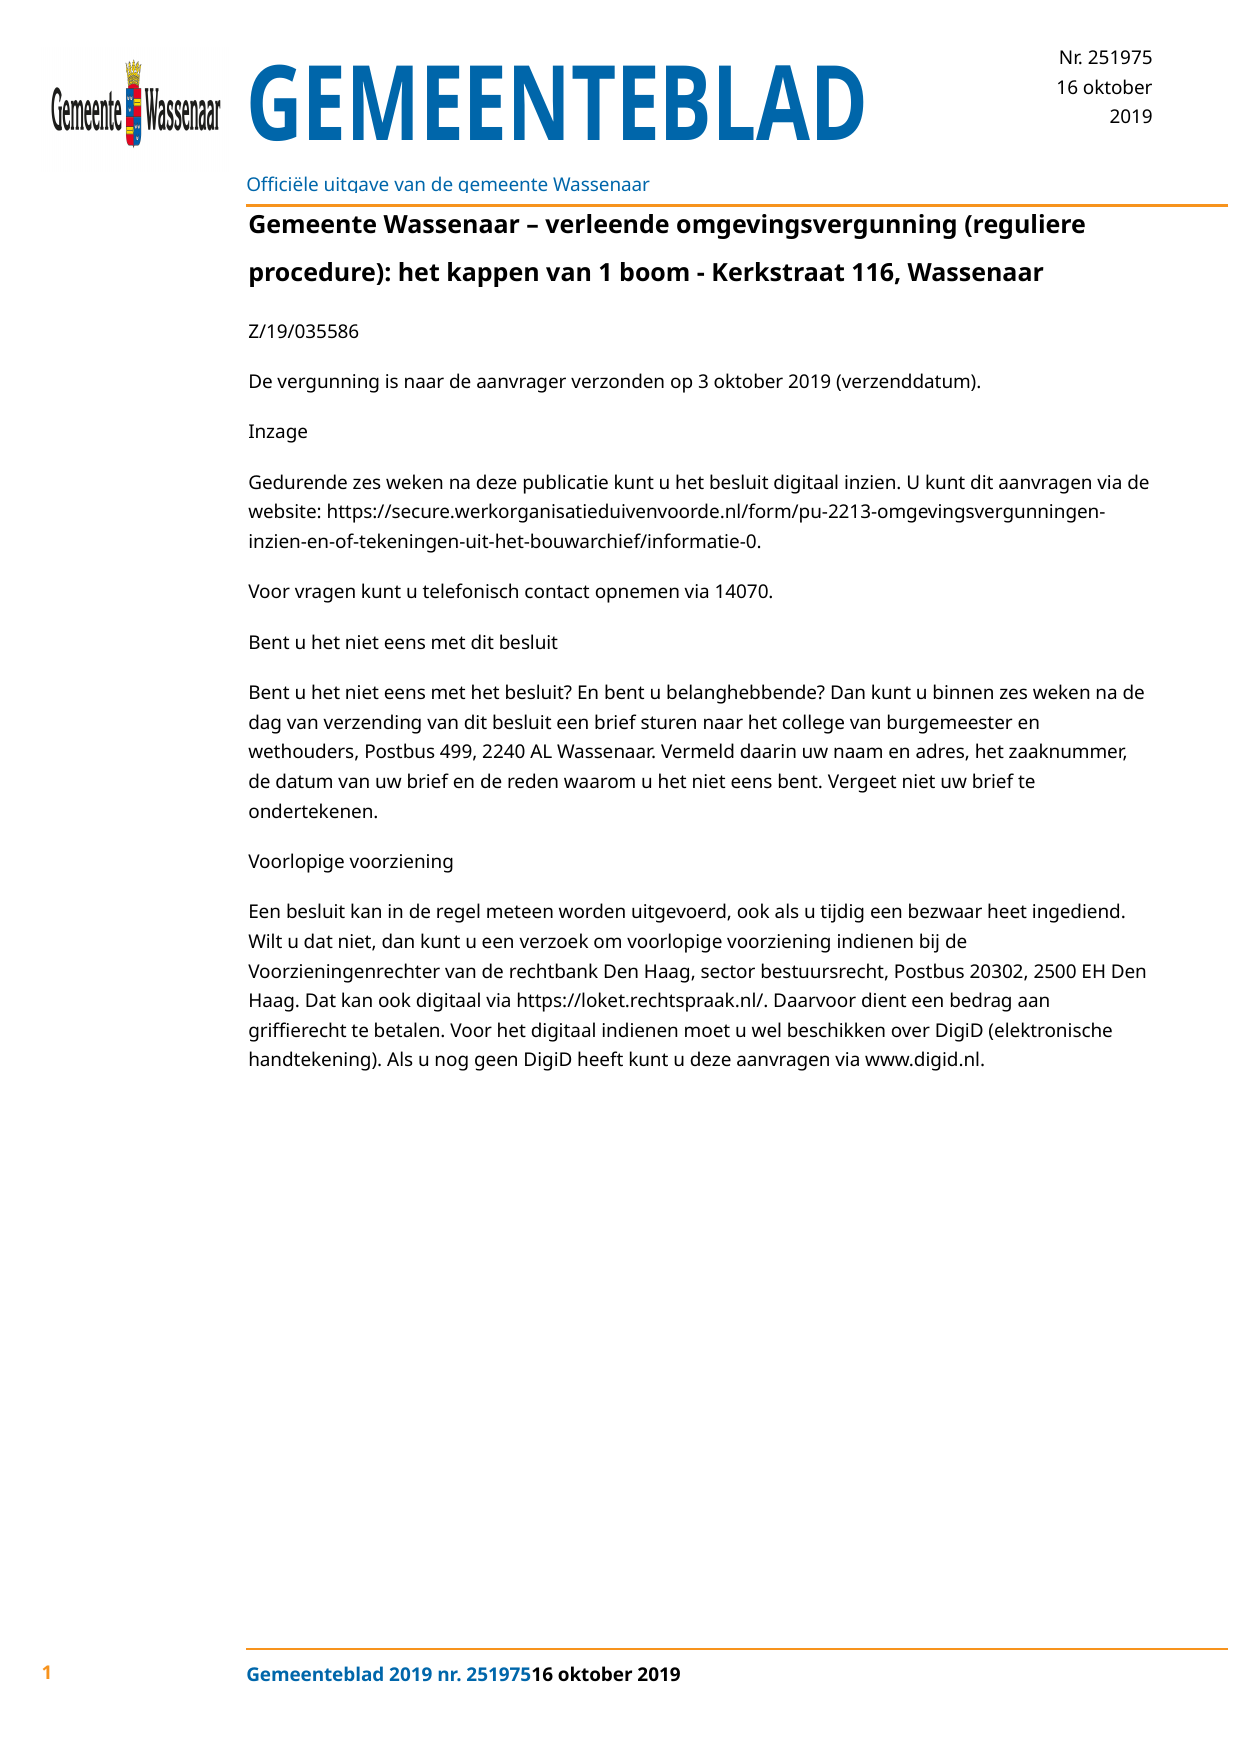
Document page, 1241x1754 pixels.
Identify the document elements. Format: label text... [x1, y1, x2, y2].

text Gedurende zes weken na deze publicatie kunt u het besluit digitaal inzien. U kunt dit aanvragen via de website: https://secure.werkorganisatieduivenvoorde.nl/form/pu-2213-omgevingsvergunningen-inzien-en-of-tekeningen-uit-het-bouwarchief/informatie-0. [248, 469, 1152, 554]
text Z/19/035586 [248, 318, 1152, 344]
text Inzage [248, 419, 1152, 444]
text Een besluit kan in de regel meteen worden uitgevoerd, ook als u tijdig een bezwaar heet ingediend. Wilt u dat niet, dan kunt u een verzoek om voorlopige voorziening indienen bij de Voorzieningenrechter van de rechtbank Den Haag, sector bestuursrecht, Postbus 20302, 2500 EH Den Haag. Dat kan ook digitaal via https://loket.rechtspraak.nl/. Daarvoor dient een bedrag aan griffierecht te betalen. Voor het digitaal indienen moet u wel beschikken over DigiD (elektronische handtekening). Als u nog geen DigiD heeft kunt u deze aanvragen via www.digid.nl. [248, 899, 1152, 1072]
text Bent u het niet eens met het besluit? En bent u belanghebbende? Dan kunt u binnen zes weken na de dag van verzending van dit besluit een brief sturen naar het college van burgemeester en wethouders, Postbus 499, 2240 AL Wassenaar. Vermeld daarin uw naam en adres, het zaaknummer, de datum van uw brief en de reden waarom u het niet eens bent. Vergeet niet uw brief te ondertekenen. [248, 679, 1152, 824]
text Gemeente Wassenaar – verleende omgevingsvergunning (reguliere procedure): het kappen van 1 boom - Kerkstraat 116, Wassenaar [248, 207, 1152, 288]
picture [41, 47, 231, 172]
text Bent u het niet eens met dit besluit [248, 629, 1152, 655]
text Voorlopige voorziening [248, 848, 1152, 874]
text Voor vragen kunt u telefonisch contact opnemen via 14070. [248, 579, 1152, 604]
text De vergunning is naar de aanvrager verzonden op 3 oktober 2019 (verzenddatum). [248, 368, 1152, 394]
